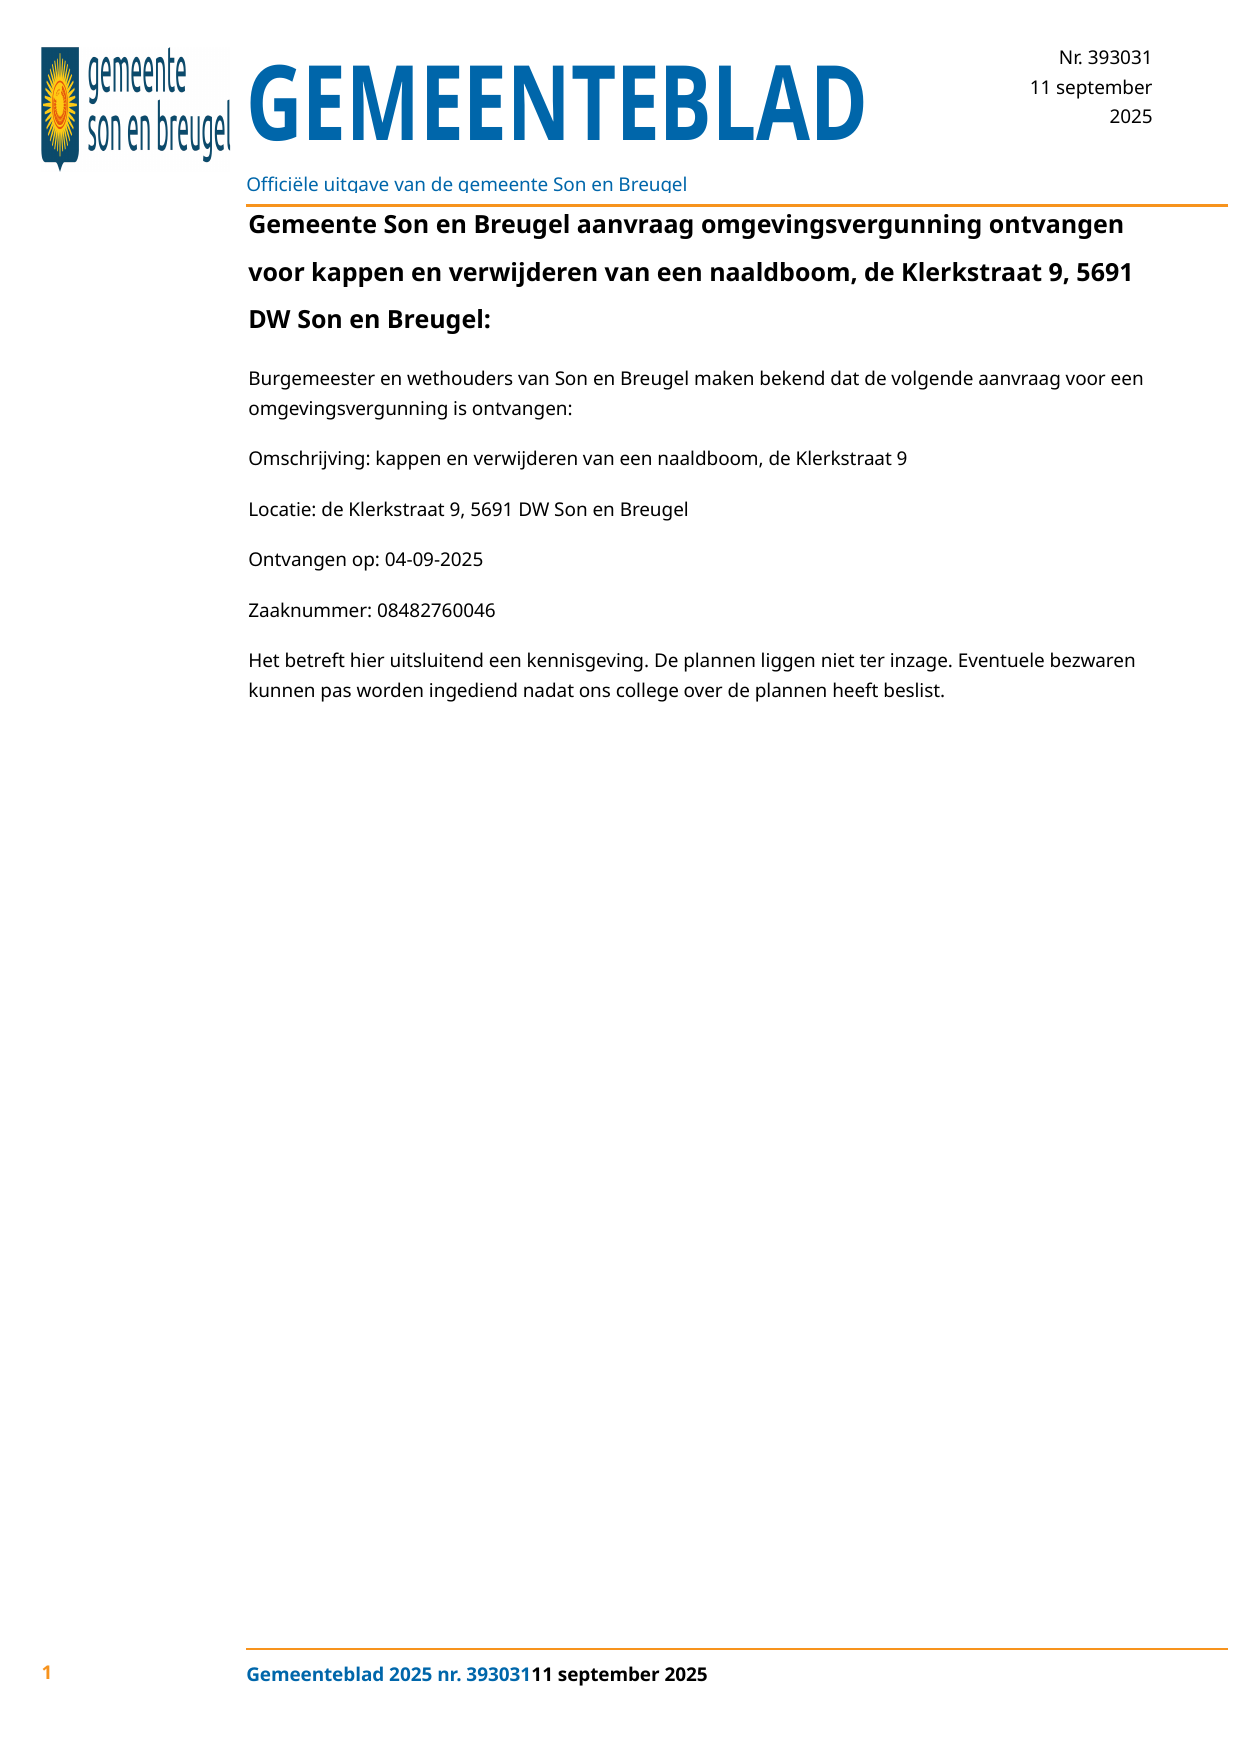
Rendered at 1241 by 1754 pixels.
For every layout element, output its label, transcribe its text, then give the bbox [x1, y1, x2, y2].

text Burgemeester en wethouders van Son en Breugel maken bekend dat de volgende aanvraag voor een omgevingsvergunning is ontvangen: [248, 366, 1152, 421]
text Omschrijving: kappen en verwijderen van een naaldboom, de Klerkstraat 9 [248, 446, 1152, 471]
text Ontvangen op: 04-09-2025 [248, 546, 1152, 572]
text Zaaknummer: 08482760046 [248, 597, 1152, 622]
text Locatie: de Klerkstraat 9, 5691 DW Son en Breugel [248, 496, 1152, 522]
picture [41, 47, 231, 172]
text Het betreft hier uitsluitend een kennisgeving. De plannen liggen niet ter inzage. Eventuele bezwaren kunnen pas worden ingediend nadat ons college over de plannen heeft beslist. [248, 647, 1152, 702]
text Gemeente Son en Breugel aanvraag omgevingsvergunning ontvangen voor kappen en verwijderen van een naaldboom, de Klerkstraat 9, 5691 DW Son en Breugel: [248, 207, 1152, 336]
